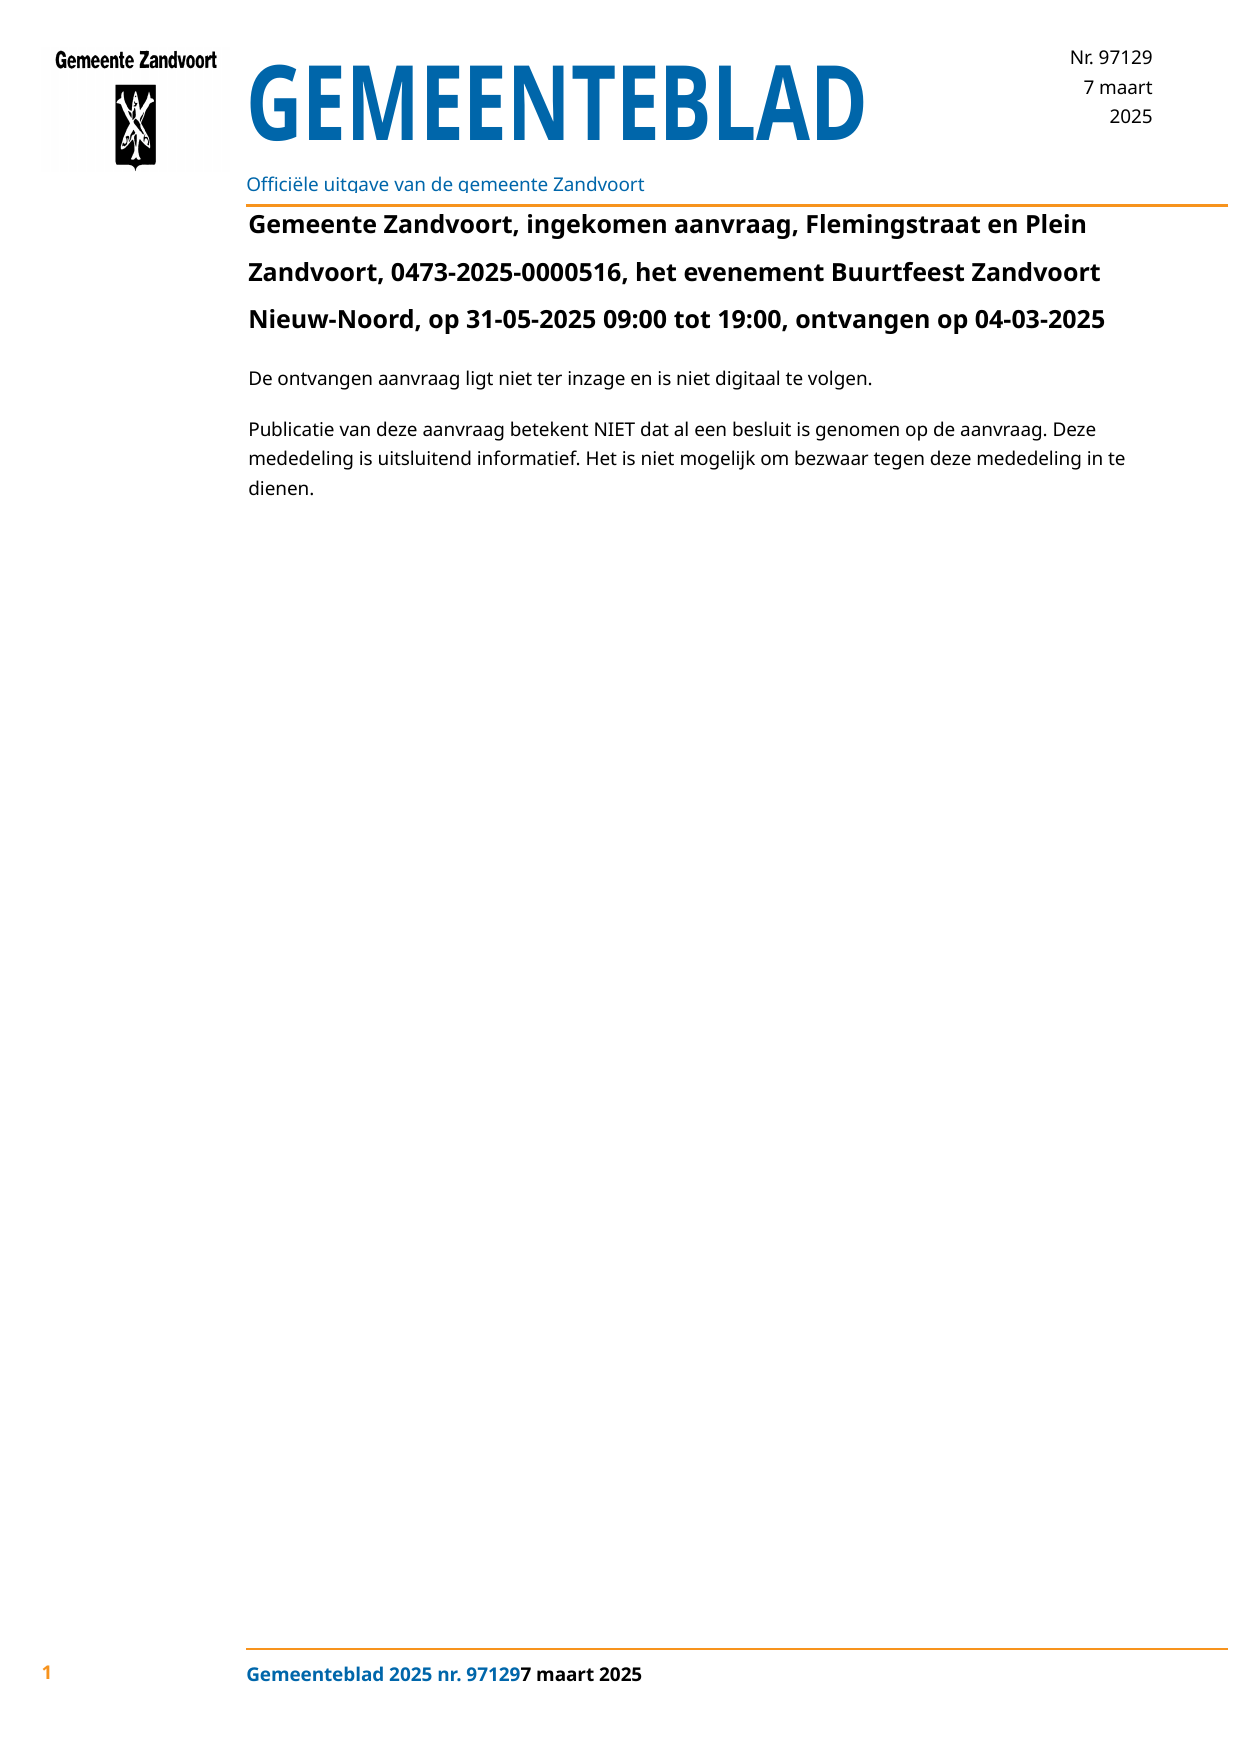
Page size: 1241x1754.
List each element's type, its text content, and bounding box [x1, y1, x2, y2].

text Publicatie van deze aanvraag betekent NIET dat al een besluit is genomen op de aanvraag. Deze mededeling is uitsluitend informatief. Het is niet mogelijk om bezwaar tegen deze mededeling in te dienen. [248, 416, 1152, 501]
text De ontvangen aanvraag ligt niet ter inzage en is niet digitaal te volgen. [248, 366, 1152, 391]
picture [41, 47, 231, 172]
text Gemeente Zandvoort, ingekomen aanvraag, Flemingstraat en Plein Zandvoort, 0473-2025-0000516, het evenement Buurtfeest Zandvoort Nieuw-Noord, op 31-05-2025 09:00 tot 19:00, ontvangen op 04-03-2025 [248, 207, 1152, 336]
